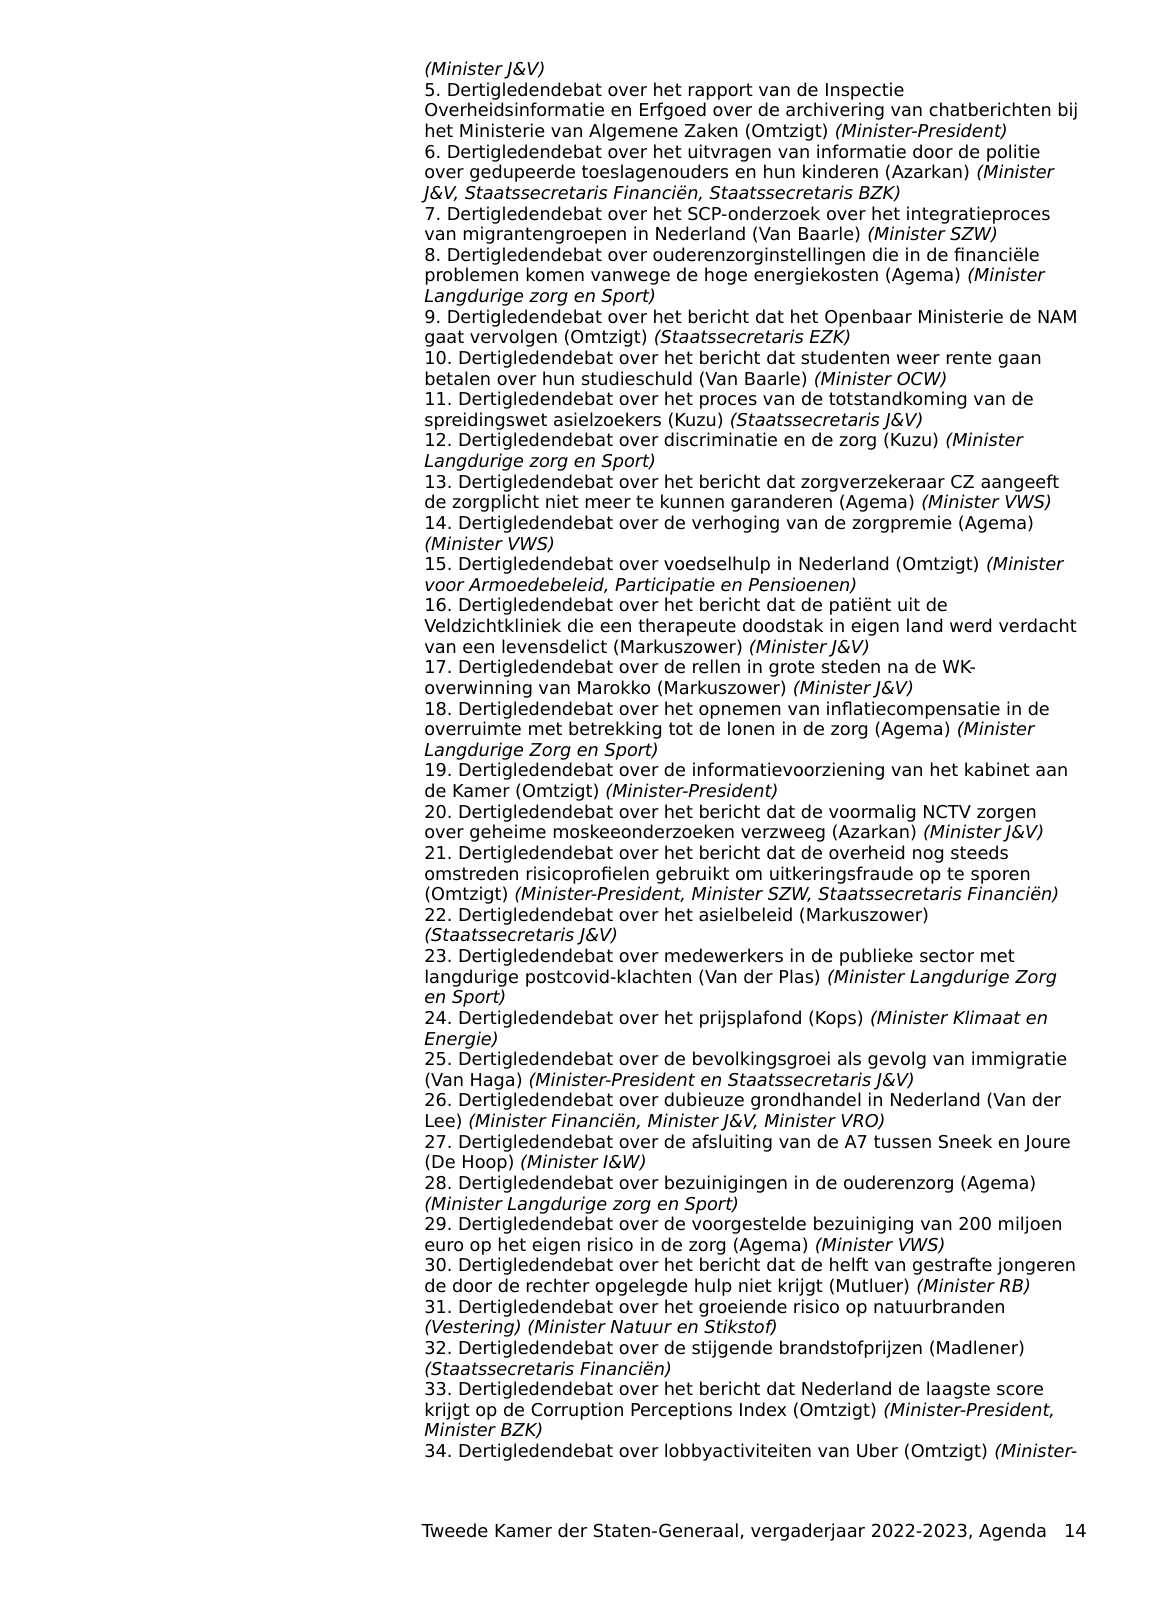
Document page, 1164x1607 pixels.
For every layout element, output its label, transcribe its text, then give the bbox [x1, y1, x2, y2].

table_cell [77, 1441, 401, 1462]
table_cell 16. Dertigledendebat over het bericht dat de patiënt uit de Veldzichtkliniek die een therapeute doodstak in eigen land werd verdacht van een levensdelict (Markuszower) (Minister J&V) [418, 595, 1087, 657]
table_cell [77, 307, 401, 348]
table_cell [401, 1255, 418, 1297]
table_cell [77, 142, 401, 203]
table_cell [77, 472, 401, 513]
table_cell 24. Dertigledendebat over het prijsplafond (Kops) (Minister Klimaat en Energie) [418, 1008, 1087, 1049]
table_cell [77, 1049, 401, 1090]
table_cell 12. Dertigledendebat over discriminatie en de zorg (Kuzu) (Minister Langdurige zorg en Sport) [418, 430, 1087, 472]
table_cell [77, 1132, 401, 1173]
table_cell [77, 348, 401, 389]
table_cell [77, 946, 401, 1008]
table_cell [401, 1173, 418, 1214]
table_cell [77, 657, 401, 698]
table_cell [401, 389, 418, 430]
table_cell 15. Dertigledendebat over voedselhulp in Nederland (Omtzigt) (Minister voor Armoedebeleid, Participatie en Pensioenen) [418, 554, 1087, 595]
table_cell 18. Dertigledendebat over het opnemen van inflatiecompensatie in de overruimte met betrekking tot de lonen in de zorg (Agema) (Minister Langdurige Zorg en Sport) [418, 699, 1087, 760]
table_cell [77, 1379, 401, 1441]
table_cell [401, 204, 418, 245]
table_cell [77, 595, 401, 657]
table_cell 10. Dertigledendebat over het bericht dat studenten weer rente gaan betalen over hun studieschuld (Van Baarle) (Minister OCW) [418, 348, 1087, 389]
table_cell [77, 80, 401, 142]
table_cell [77, 905, 401, 946]
table_cell [401, 1379, 418, 1441]
table_cell [401, 430, 418, 472]
table_cell [401, 472, 418, 513]
table_cell [401, 307, 418, 348]
table_cell [77, 843, 401, 905]
table_cell [77, 513, 401, 554]
table_cell [401, 657, 418, 698]
table_cell [77, 699, 401, 760]
table_cell [401, 142, 418, 203]
table_cell [77, 1008, 401, 1049]
table_cell [401, 80, 418, 142]
table_cell [77, 554, 401, 595]
table_cell [401, 699, 418, 760]
table_cell 6. Dertigledendebat over het uitvragen van informatie door de politie over gedupeerde toeslagenouders en hun kinderen (Azarkan) (Minister J&V, Staatssecretaris Financiën, Staatssecretaris BZK) [418, 142, 1087, 203]
table_cell [77, 204, 401, 245]
table_cell [401, 1008, 418, 1049]
table_cell 22. Dertigledendebat over het asielbeleid (Markuszower) (Staatssecretaris J&V) [418, 905, 1087, 946]
table_cell [401, 1090, 418, 1132]
table_cell [77, 1255, 401, 1297]
table_cell 25. Dertigledendebat over de bevolkingsgroei als gevolg van immigratie (Van Haga) (Minister-President en Staatssecretaris J&V) [418, 1049, 1087, 1090]
table_cell 31. Dertigledendebat over het groeiende risico op natuurbranden (Vestering) (Minister Natuur en Stikstof) [418, 1297, 1087, 1338]
table_cell 26. Dertigledendebat over dubieuze grondhandel in Nederland (Van der Lee) (Minister Financiën, Minister J&V, Minister VRO) [418, 1090, 1087, 1132]
table_cell 5. Dertigledendebat over het rapport van de Inspectie Overheidsinformatie en Erfgoed over de archivering van chatberichten bij het Ministerie van Algemene Zaken (Omtzigt) (Minister-President) [418, 80, 1087, 142]
table_cell 14. Dertigledendebat over de verhoging van de zorgpremie (Agema) (Minister VWS) [418, 513, 1087, 554]
table_cell [401, 59, 418, 80]
table_cell [401, 946, 418, 1008]
table_cell [77, 389, 401, 430]
table_cell [77, 1090, 401, 1132]
table_cell [77, 802, 401, 843]
table_cell 27. Dertigledendebat over de afsluiting van de A7 tussen Sneek en Joure (De Hoop) (Minister I&W) [418, 1132, 1087, 1173]
table_cell 11. Dertigledendebat over het proces van de totstandkoming van de spreidingswet asielzoekers (Kuzu) (Staatssecretaris J&V) [418, 389, 1087, 430]
table_cell 29. Dertigledendebat over de voorgestelde bezuiniging van 200 miljoen euro op het eigen risico in de zorg (Agema) (Minister VWS) [418, 1214, 1087, 1255]
table_cell [77, 59, 401, 80]
table_cell 33. Dertigledendebat over het bericht dat Nederland de laagste score krijgt op de Corruption Perceptions Index (Omtzigt) (Minister-President, Minister BZK) [418, 1379, 1087, 1441]
table_cell [77, 1338, 401, 1379]
table_cell 8. Dertigledendebat over ouderenzorginstellingen die in de financiële problemen komen vanwege de hoge energiekosten (Agema) (Minister Langdurige zorg en Sport) [418, 245, 1087, 307]
table_cell 23. Dertigledendebat over medewerkers in de publieke sector met langdurige postcovid-klachten (Van der Plas) (Minister Langdurige Zorg en Sport) [418, 946, 1087, 1008]
table_cell [401, 245, 418, 307]
table_cell [77, 1173, 401, 1214]
table_cell (Minister J&V) [418, 59, 1087, 80]
table_cell 19. Dertigledendebat over de informatievoorziening van het kabinet aan de Kamer (Omtzigt) (Minister-President) [418, 760, 1087, 802]
table_cell [401, 760, 418, 802]
table_cell [401, 802, 418, 843]
table_cell [77, 245, 401, 307]
table_cell [401, 1297, 418, 1338]
table_cell 20. Dertigledendebat over het bericht dat de voormalig NCTV zorgen over geheime moskeeonderzoeken verzweeg (Azarkan) (Minister J&V) [418, 802, 1087, 843]
table_cell [77, 1297, 401, 1338]
table_cell 9. Dertigledendebat over het bericht dat het Openbaar Ministerie de NAM gaat vervolgen (Omtzigt) (Staatssecretaris EZK) [418, 307, 1087, 348]
table_cell [77, 1214, 401, 1255]
table_cell [401, 905, 418, 946]
table_cell [401, 1338, 418, 1379]
table_cell 21. Dertigledendebat over het bericht dat de overheid nog steeds omstreden risicoprofielen gebruikt om uitkeringsfraude op te sporen (Omtzigt) (Minister-President, Minister SZW, Staatssecretaris Financiën) [418, 843, 1087, 905]
table_cell [77, 760, 401, 802]
table_cell [401, 554, 418, 595]
table_cell 7. Dertigledendebat over het SCP-onderzoek over het integratieproces van migrantengroepen in Nederland (Van Baarle) (Minister SZW) [418, 204, 1087, 245]
table_cell [401, 1214, 418, 1255]
table_cell 28. Dertigledendebat over bezuinigingen in de ouderenzorg (Agema) (Minister Langdurige zorg en Sport) [418, 1173, 1087, 1214]
table_cell [401, 595, 418, 657]
table_cell [77, 430, 401, 472]
table_cell [401, 1441, 418, 1462]
table_cell 13. Dertigledendebat over het bericht dat zorgverzekeraar CZ aangeeft de zorgplicht niet meer te kunnen garanderen (Agema) (Minister VWS) [418, 472, 1087, 513]
table_cell [401, 843, 418, 905]
table_cell [401, 1049, 418, 1090]
table_cell [401, 348, 418, 389]
table_cell [401, 1132, 418, 1173]
table_cell 32. Dertigledendebat over de stijgende brandstofprijzen (Madlener) (Staatssecretaris Financiën) [418, 1338, 1087, 1379]
table_cell 34. Dertigledendebat over lobbyactiviteiten van Uber (Omtzigt) (Minister- [418, 1441, 1087, 1462]
table_cell [401, 513, 418, 554]
table_cell 30. Dertigledendebat over het bericht dat de helft van gestrafte jongeren de door de rechter opgelegde hulp niet krijgt (Mutluer) (Minister RB) [418, 1255, 1087, 1297]
table_cell 17. Dertigledendebat over de rellen in grote steden na de WK-overwinning van Marokko (Markuszower) (Minister J&V) [418, 657, 1087, 698]
